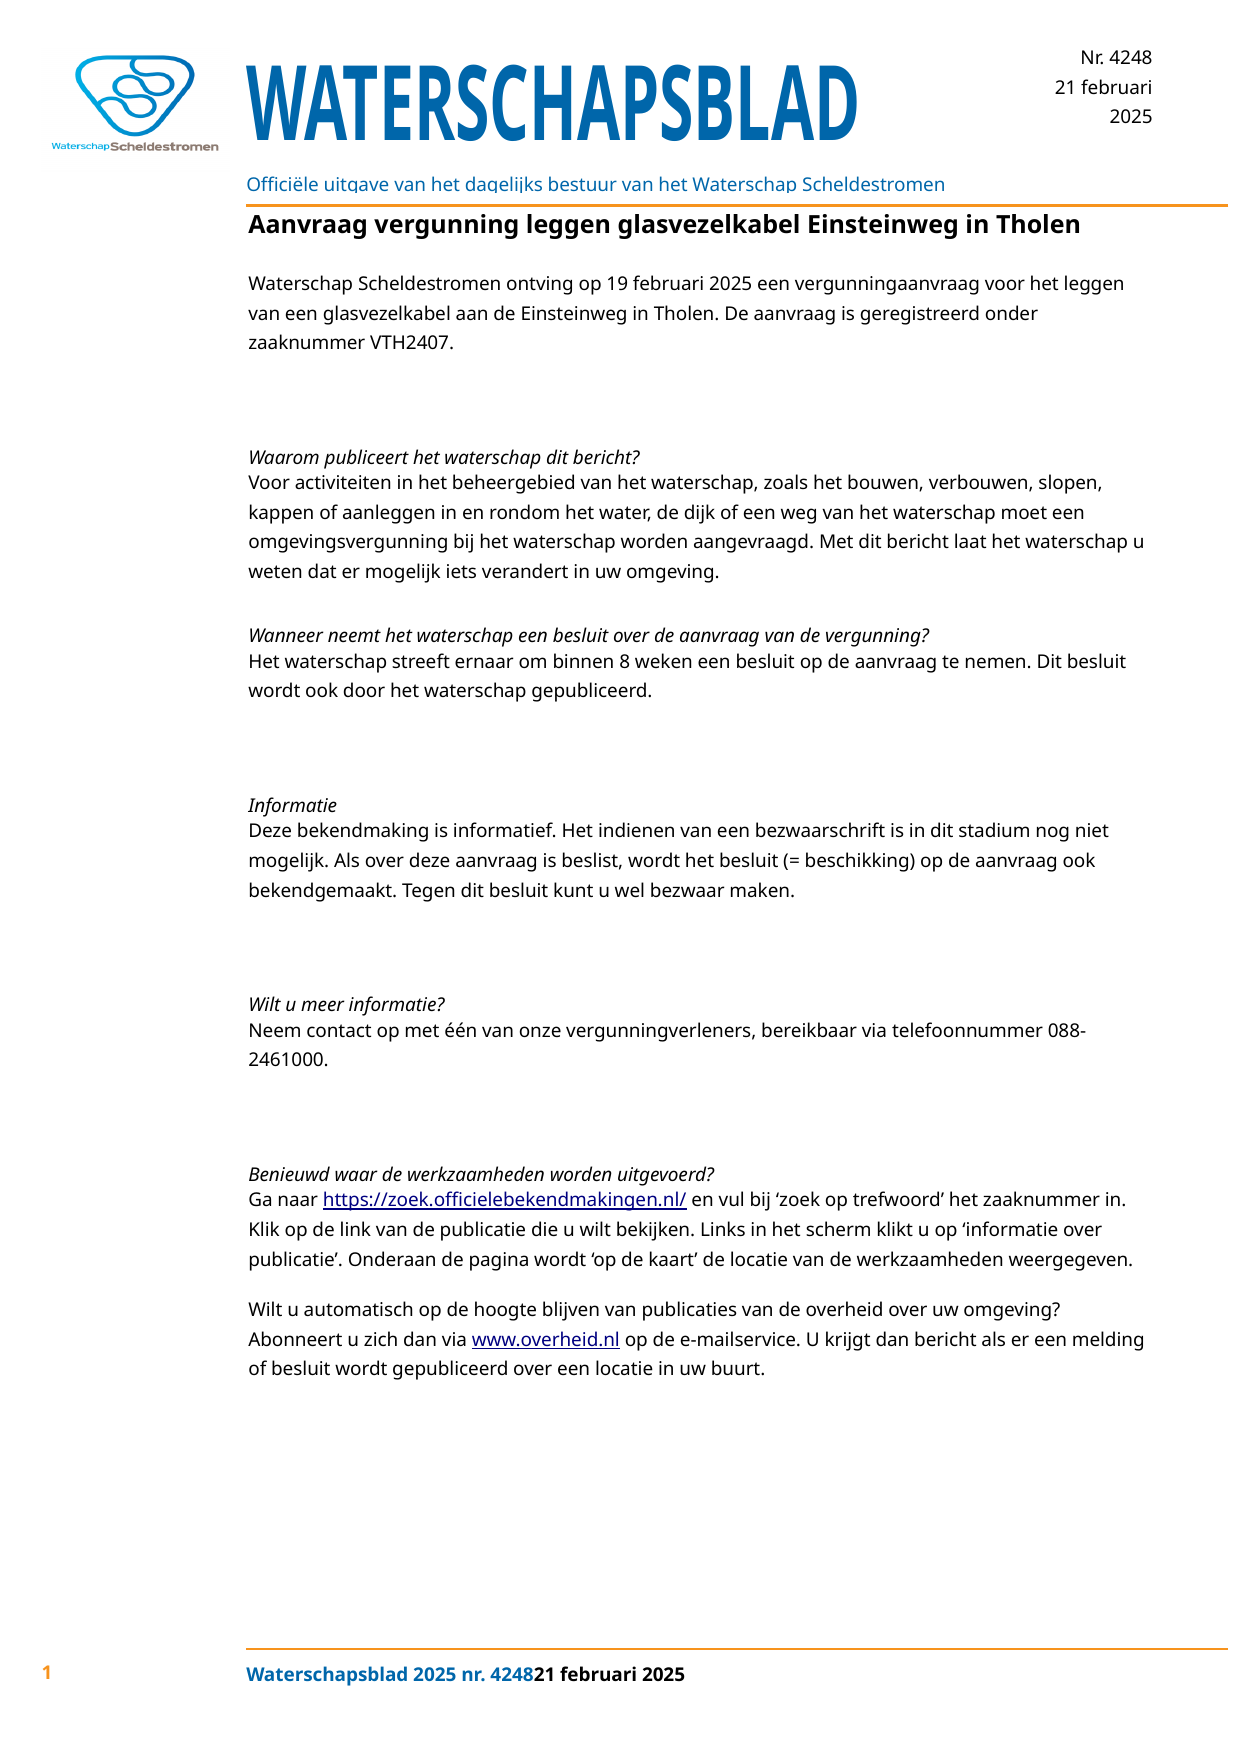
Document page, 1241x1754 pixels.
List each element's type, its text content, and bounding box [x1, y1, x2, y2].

text Waarom publiceert het waterschap dit bericht? [248, 444, 1152, 469]
picture [41, 47, 231, 172]
text Waterschap Scheldestromen ontving op 19 februari 2025 een vergunningaanvraag voor het leggen van een glasvezelkabel aan de Einsteinweg in Tholen. De aanvraag is geregistreerd onder zaaknummer VTH2407. [248, 270, 1152, 355]
text Aanvraag vergunning leggen glasvezelkabel Einsteinweg in Tholen [248, 207, 1152, 241]
text Benieuwd waar de werkzaamheden worden uitgevoerd? [248, 1161, 1152, 1187]
text Neem contact op met één van onze vergunningverleners, bereikbaar via telefoonnummer 088-2461000. [248, 1017, 1152, 1072]
text Wilt u automatisch op de hoogte blijven van publicaties van de overheid over uw omgeving? Abonneert u zich dan via www.overheid.nl op de e-mailservice. U krijgt dan bericht als er een melding of besluit wordt gepubliceerd over een locatie in uw buurt. [248, 1296, 1152, 1381]
text Wilt u meer informatie? [248, 991, 1152, 1017]
text Informatie [248, 792, 1152, 818]
text Het waterschap streeft ernaar om binnen 8 weken een besluit op de aanvraag te nemen. Dit besluit wordt ook door het waterschap gepubliceerd. [248, 648, 1152, 703]
text Voor activiteiten in het beheergebied van het waterschap, zoals het bouwen, verbouwen, slopen, kappen of aanleggen in en rondom het water, de dijk of een weg van het waterschap moet een omgevingsvergunning bij het waterschap worden aangevraagd. Met dit bericht laat het waterschap u weten dat er mogelijk iets verandert in uw omgeving. [248, 469, 1152, 584]
text Wanneer neemt het waterschap een besluit over de aanvraag van de vergunning? [248, 622, 1152, 648]
text Deze bekendmaking is informatief. Het indienen van een bezwaarschrift is in dit stadium nog niet mogelijk. Als over deze aanvraag is beslist, wordt het besluit (= beschikking) op de aanvraag ook bekendgemaakt. Tegen dit besluit kunt u wel bezwaar maken. [248, 818, 1152, 903]
text Ga naar https://zoek.officielebekendmakingen.nl/ en vul bij ‘zoek op trefwoord’ het zaaknummer in. Klik op de link van de publicatie die u wilt bekijken. Links in het scherm klikt u op ‘informatie over publicatie’. Onderaan de pagina wordt ‘op de kaart’ de locatie van de werkzaamheden weergegeven. [248, 1187, 1152, 1272]
